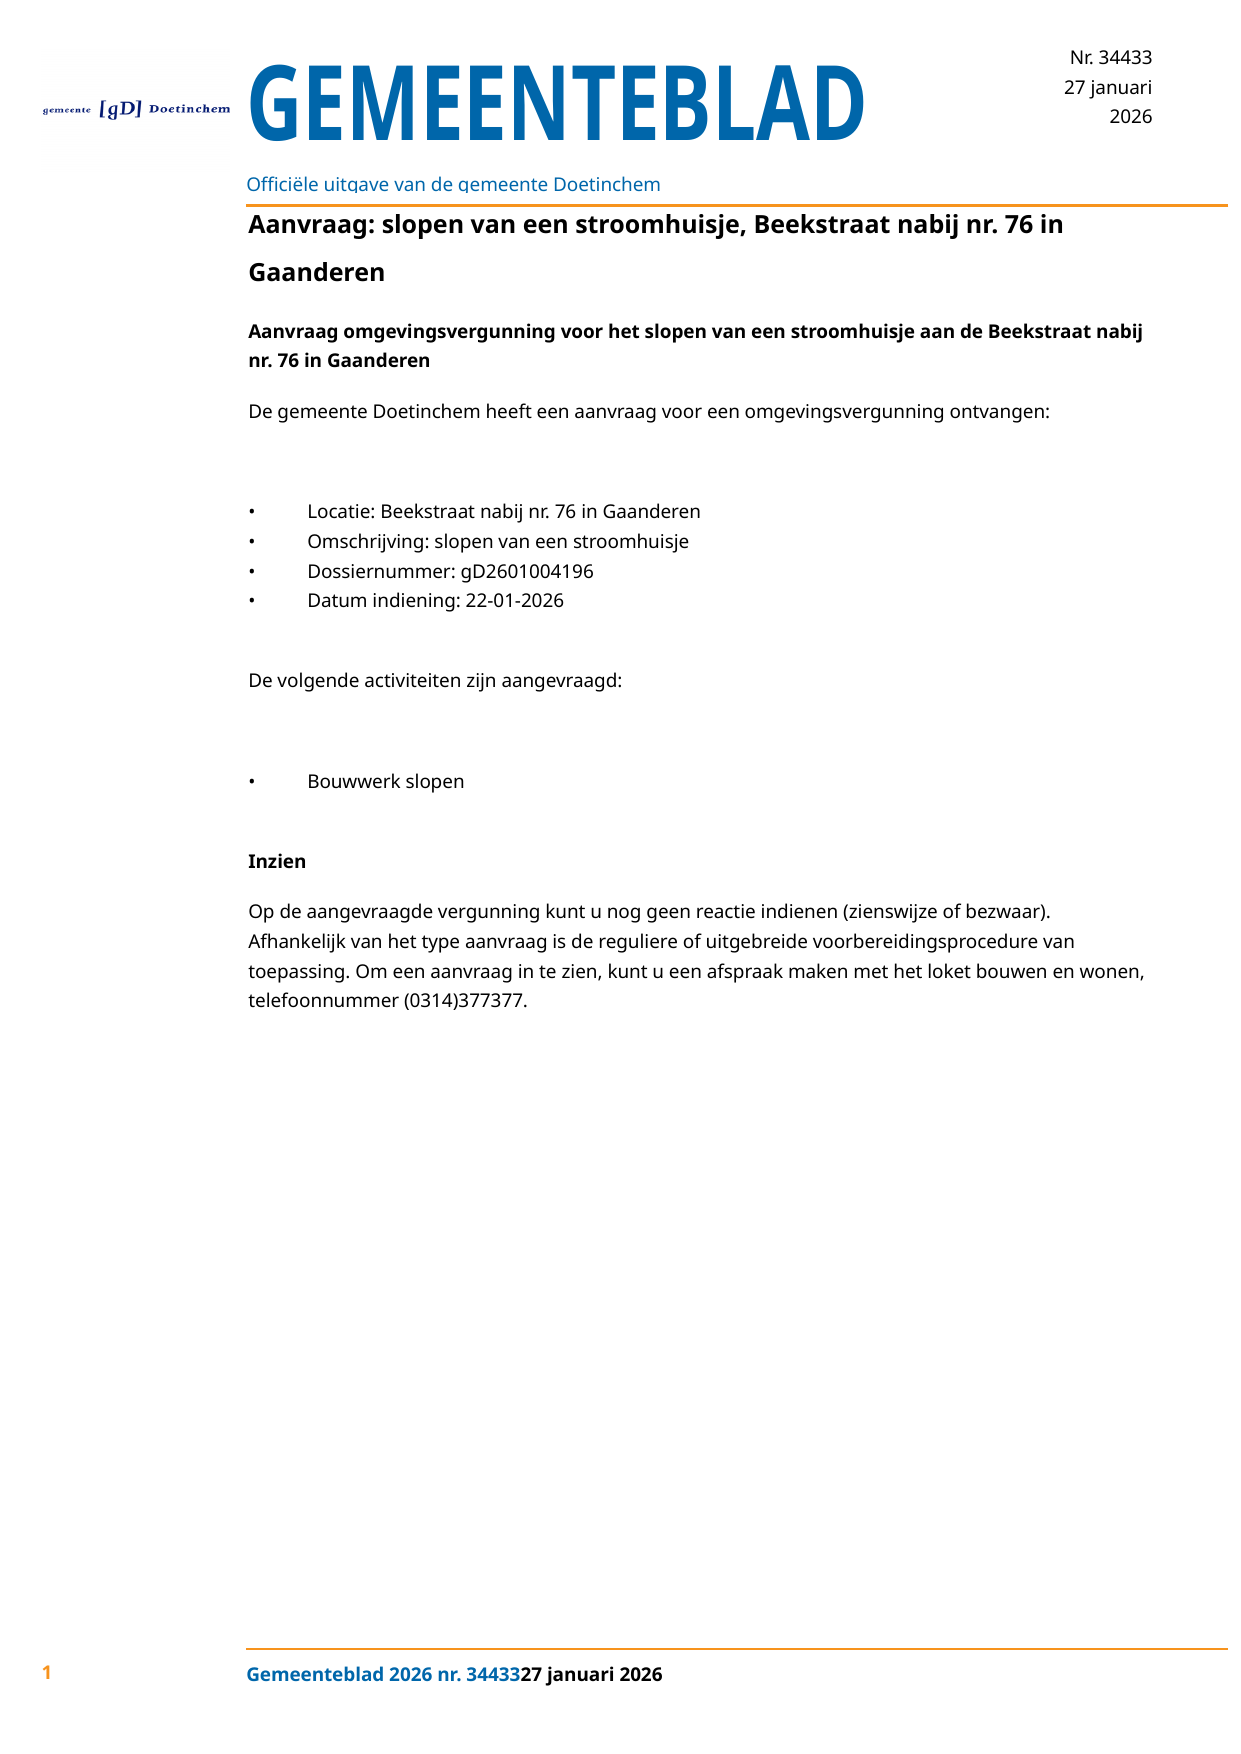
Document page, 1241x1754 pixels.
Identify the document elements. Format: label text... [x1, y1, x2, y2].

text Inzien [248, 848, 1152, 874]
list Dossiernummer: gD2601004196 [248, 558, 1152, 584]
picture [41, 47, 231, 172]
text De volgende activiteiten zijn aangevraagd: [248, 667, 1152, 693]
list Bouwwerk slopen [248, 768, 1152, 794]
list Locatie: Beekstraat nabij nr. 76 in Gaanderen [248, 499, 1152, 524]
text De gemeente Doetinchem heeft een aanvraag voor een omgevingsvergunning ontvangen: [248, 398, 1152, 424]
text Aanvraag: slopen van een stroomhuisje, Beekstraat nabij nr. 76 in Gaanderen [248, 207, 1152, 288]
list Omschrijving: slopen van een stroomhuisje [248, 528, 1152, 554]
list Datum indiening: 22-01-2026 [248, 587, 1152, 613]
text Op de aangevraagde vergunning kunt u nog geen reactie indienen (zienswijze of bezwaar). Afhankelijk van het type aanvraag is de reguliere of uitgebreide voorbereidingsprocedure van toepassing. Om een aanvraag in te zien, kunt u een afspraak maken met het loket bouwen en wonen, telefoonnummer (0314)377377. [248, 899, 1152, 1013]
text Aanvraag omgevingsvergunning voor het slopen van een stroomhuisje aan de Beekstraat nabij nr. 76 in Gaanderen [248, 318, 1152, 373]
